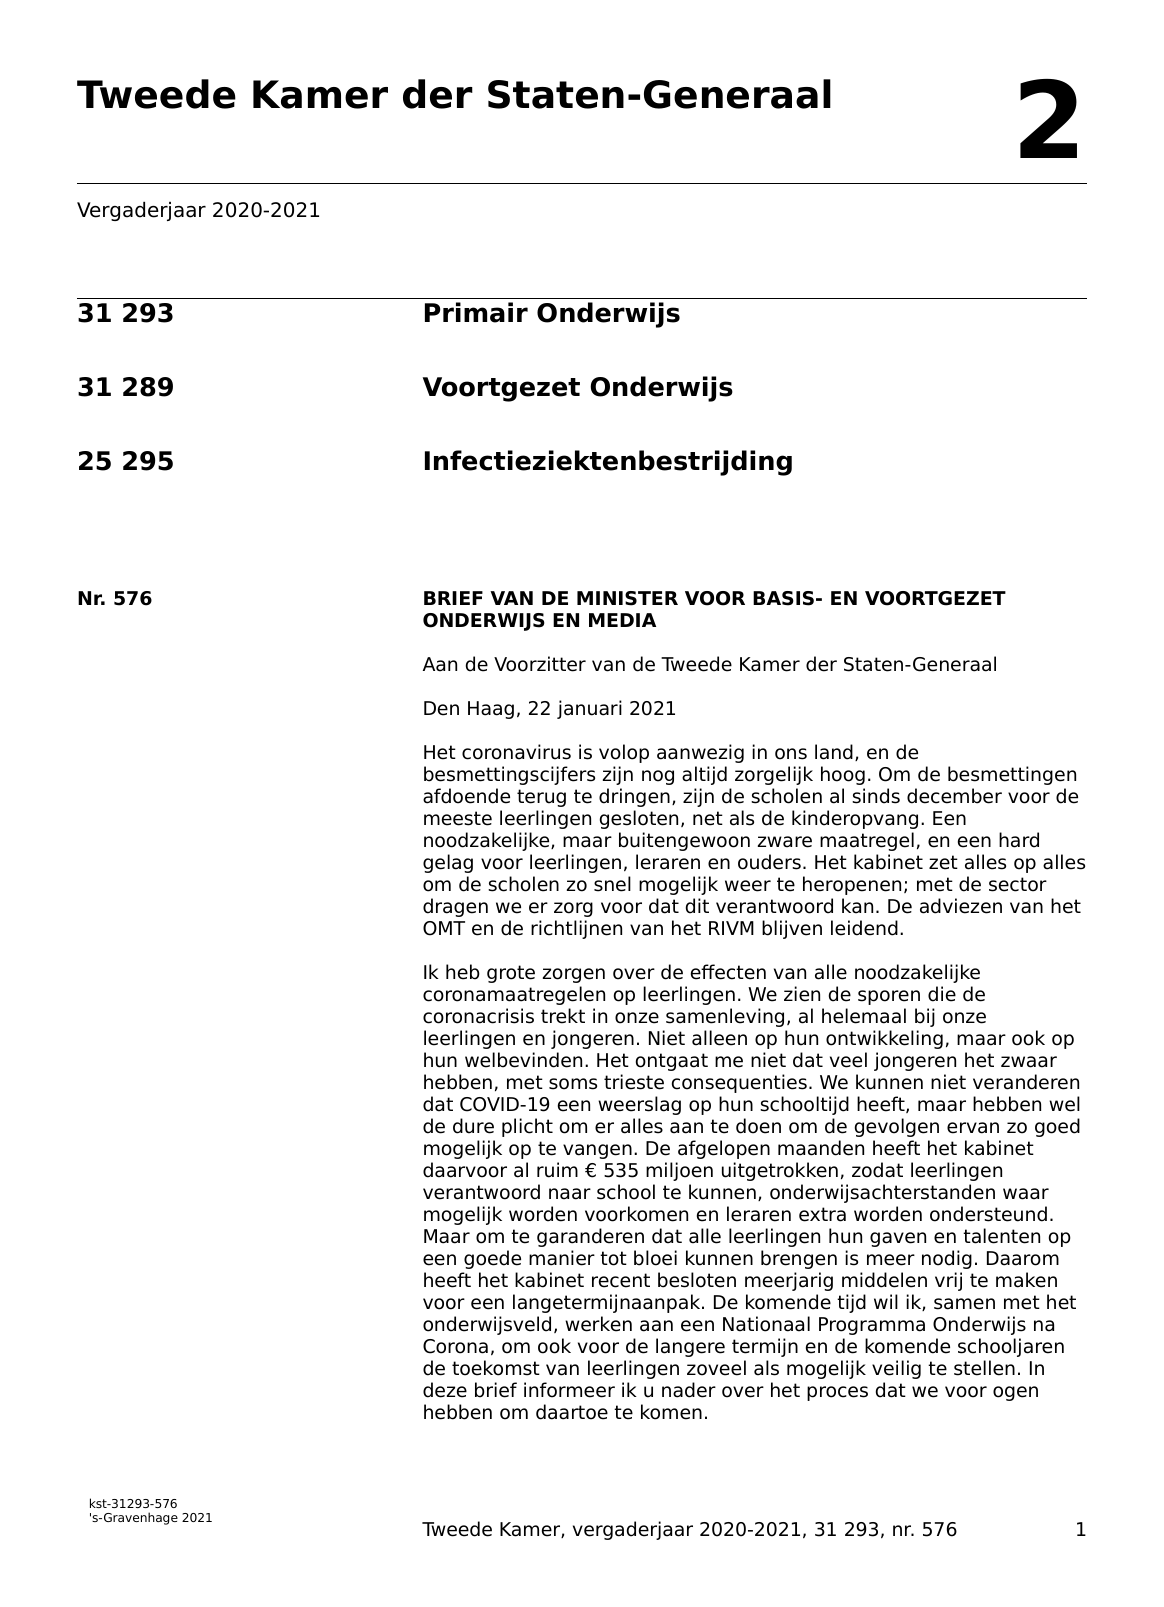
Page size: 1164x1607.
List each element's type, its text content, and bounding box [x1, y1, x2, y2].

table_header 2 [886, 59, 1087, 183]
subtitle 31 289 Voortgezet Onderwijs [77, 373, 1087, 403]
text Ik heb grote zorgen over de effecten van alle noodzakelijke coronamaatregelen op leerlingen. We zien de sporen die de coronacrisis trekt in onze samenleving, al helemaal bij onze leerlingen en jongeren. Niet alleen op hun ontwikkeling, maar ook op hun welbevinden. Het ontgaat me niet dat veel jongeren het zwaar hebben, met soms trieste consequenties. We kunnen niet veranderen dat COVID-19 een weerslag op hun schooltijd heeft, maar hebben wel de dure plicht om er alles aan te doen om de gevolgen ervan zo goed mogelijk op te vangen. De afgelopen maanden heeft het kabinet daarvoor al ruim € 535 miljoen uitgetrokken, zodat leerlingen verantwoord naar school te kunnen, onderwijsachterstanden waar mogelijk worden voorkomen en leraren extra worden ondersteund. Maar om te garanderen dat alle leerlingen hun gaven en talenten op een goede manier tot bloei kunnen brengen is meer nodig. Daarom heeft het kabinet recent besloten meerjarig middelen vrij te maken voor een langetermijnaanpak. De komende tijd wil ik, samen met het onderwijsveld, werken aan een Nationaal Programma Onderwijs na Corona, om ook voor de langere termijn en de komende schooljaren de toekomst van leerlingen zoveel als mogelijk veilig te stellen. In deze brief informeer ik u nader over het proces dat we voor ogen hebben om daartoe te komen. [422, 962, 1087, 1424]
text Het coronavirus is volop aanwezig in ons land, en de besmettingscijfers zijn nog altijd zorgelijk hoog. Om de besmettingen afdoende terug te dringen, zijn de scholen al sinds december voor de meeste leerlingen gesloten, net als de kinderopvang. Een noodzakelijke, maar buitengewoon zware maatregel, en een hard gelag voor leerlingen, leraren en ouders. Het kabinet zet alles op alles om de scholen zo snel mogelijk weer te heropenen; met de sector dragen we er zorg voor dat dit verantwoord kan. De adviezen van het OMT en de richtlijnen van het RIVM blijven leidend. [422, 742, 1087, 940]
text Aan de Voorzitter van de Tweede Kamer der Staten-Generaal [422, 654, 1087, 676]
text kst-31293-576 [88, 1497, 323, 1511]
subtitle 25 295 Infectieziektenbestrijding [77, 447, 1087, 477]
table_header Tweede Kamer der Staten-Generaal [77, 59, 886, 183]
table_cell Vergaderjaar 2020-2021 [77, 184, 1087, 298]
text 's-Gravenhage 2021 [88, 1511, 323, 1525]
subtitle Nr. 576 BRIEF VAN DE MINISTER VOOR BASIS- EN VOORTGEZET ONDERWIJS EN MEDIA [77, 588, 1087, 632]
text Den Haag, 22 januari 2021 [422, 698, 1087, 720]
subtitle 31 293 Primair Onderwijs [77, 299, 1087, 329]
